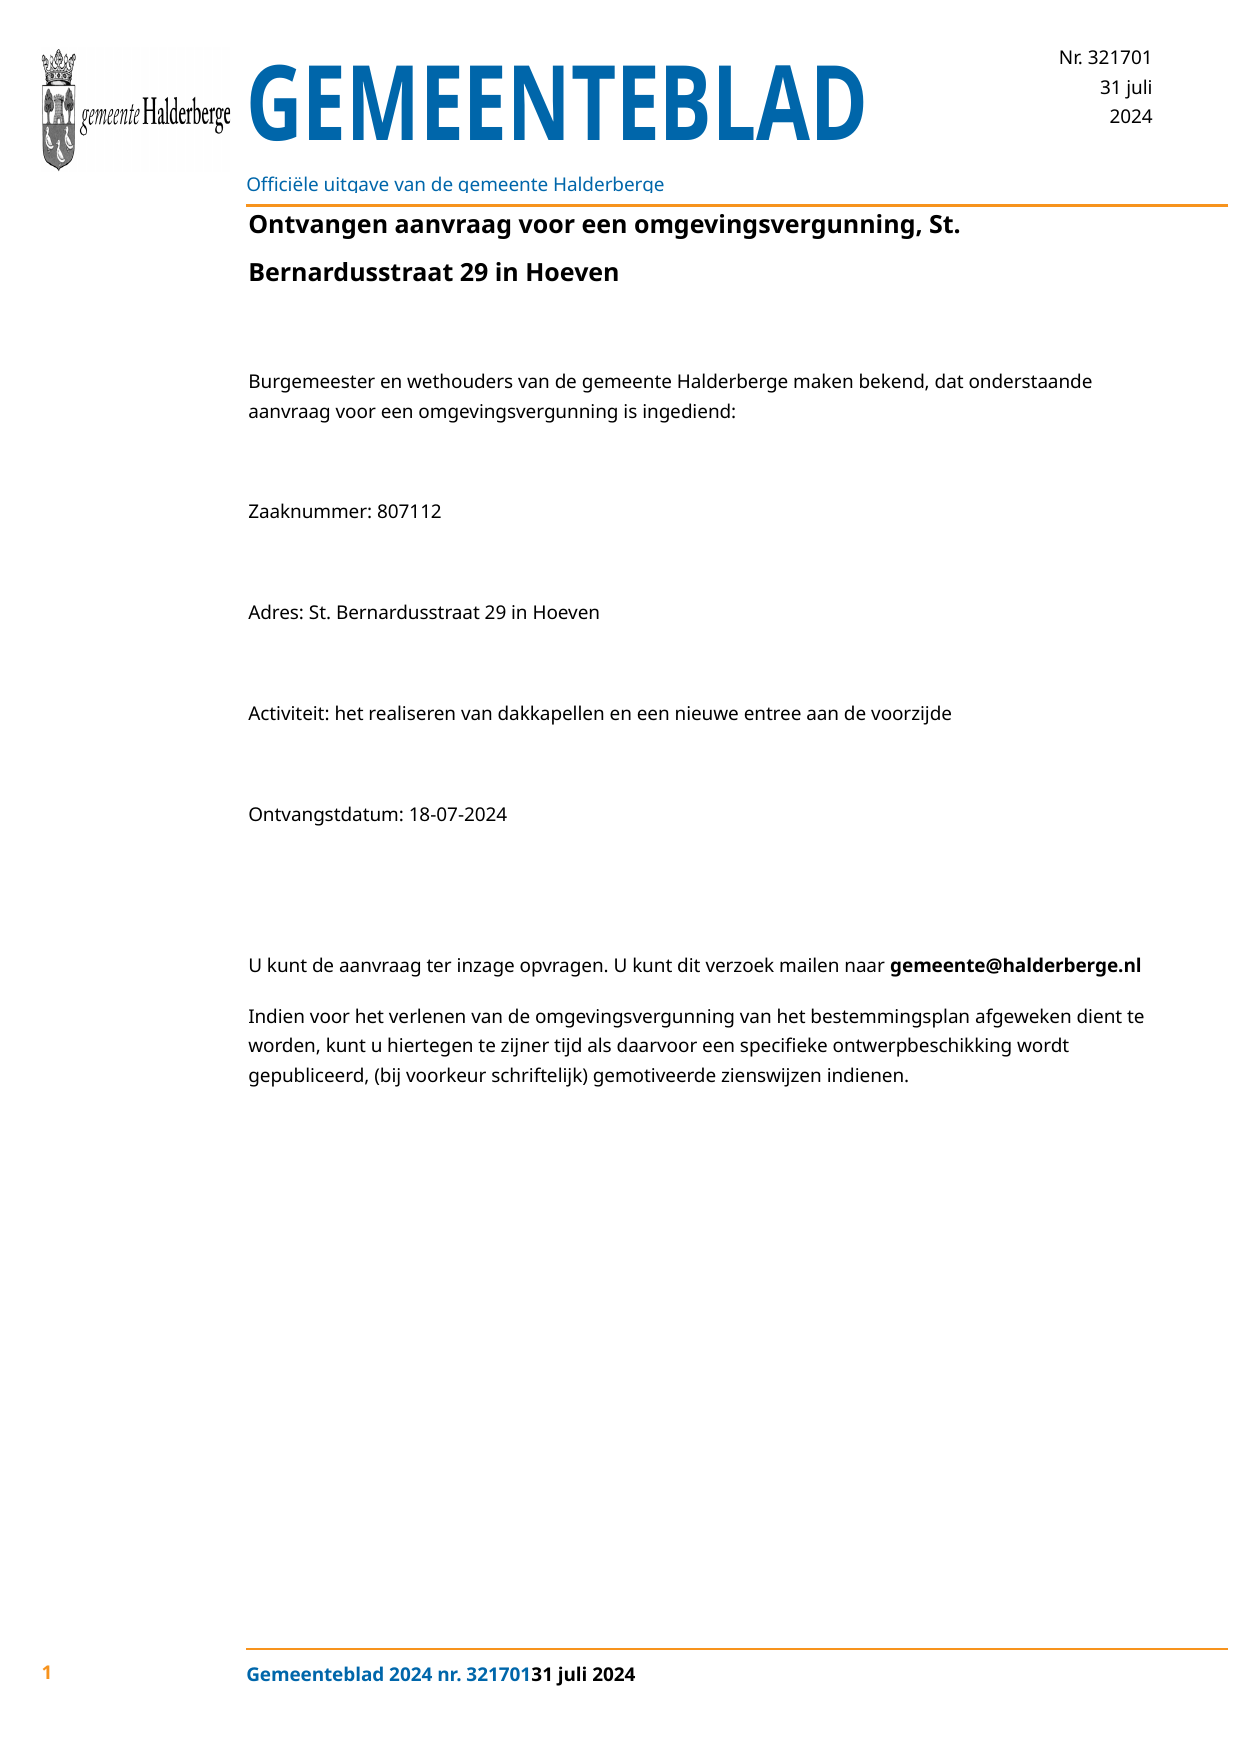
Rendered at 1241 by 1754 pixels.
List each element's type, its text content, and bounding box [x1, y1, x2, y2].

text Ontvangen aanvraag voor een omgevingsvergunning, St. Bernardusstraat 29 in Hoeven [248, 207, 1152, 288]
text Indien voor het verlenen van de omgevingsvergunning van het bestemmingsplan afgeweken dient te worden, kunt u hiertegen te zijner tijd als daarvoor een specifieke ontwerpbeschikking wordt gepubliceerd, (bij voorkeur schriftelijk) gemotiveerde zienswijzen indienen. [248, 1003, 1152, 1088]
picture [41, 47, 231, 172]
text Zaaknummer: 807112 [248, 499, 1152, 524]
text Ontvangstdatum: 18-07-2024 [248, 801, 1152, 827]
text Adres: St. Bernardusstraat 29 in Hoeven [248, 599, 1152, 625]
text Activiteit: het realiseren van dakkapellen en een nieuwe entree aan de voorzijde [248, 700, 1152, 726]
text U kunt de aanvraag ter inzage opvragen. U kunt dit verzoek mailen naar gemeente@halderberge.nl [248, 952, 1152, 978]
text Burgemeester en wethouders van de gemeente Halderberge maken bekend, dat onderstaande aanvraag voor een omgevingsvergunning is ingediend: [248, 368, 1152, 424]
